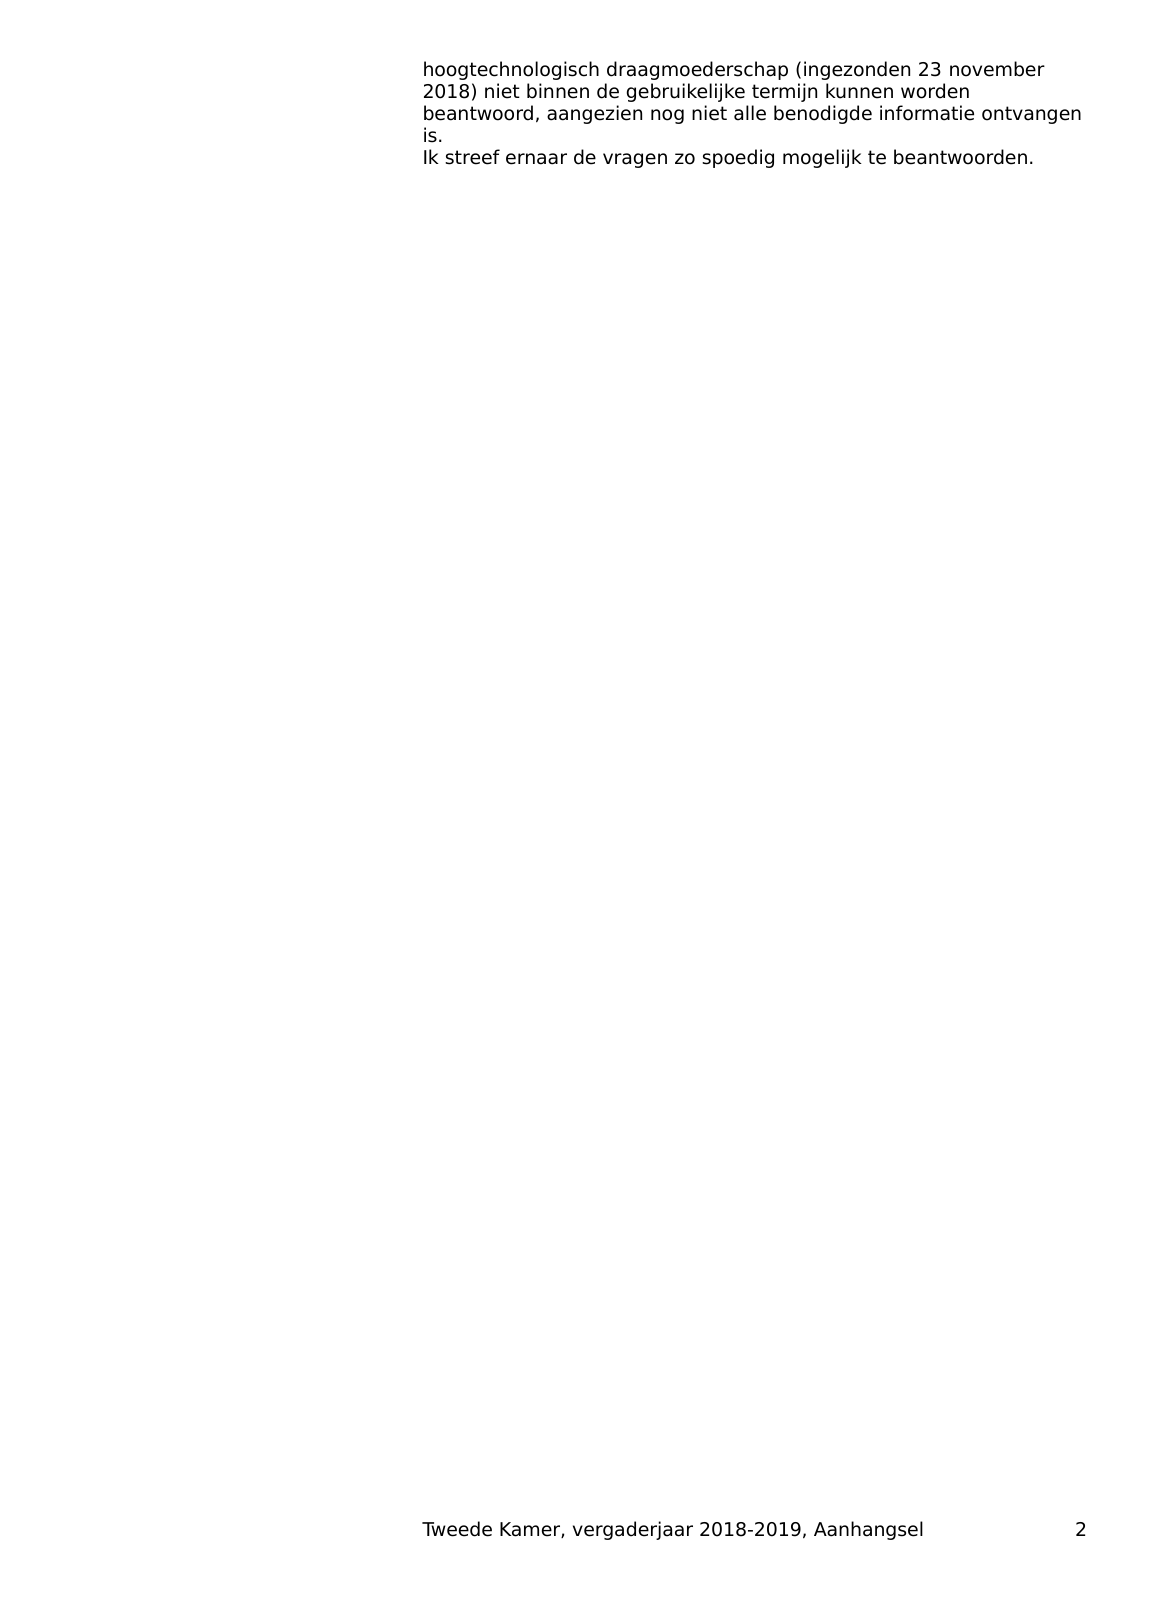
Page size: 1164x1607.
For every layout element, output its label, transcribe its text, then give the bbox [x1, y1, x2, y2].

text Ik streef ernaar de vragen zo spoedig mogelijk te beantwoorden. [422, 147, 1087, 169]
text hoogtechnologisch draagmoederschap (ingezonden 23 november 2018) niet binnen de gebruikelijke termijn kunnen worden beantwoord, aangezien nog niet alle benodigde informatie ontvangen is. [422, 59, 1087, 147]
